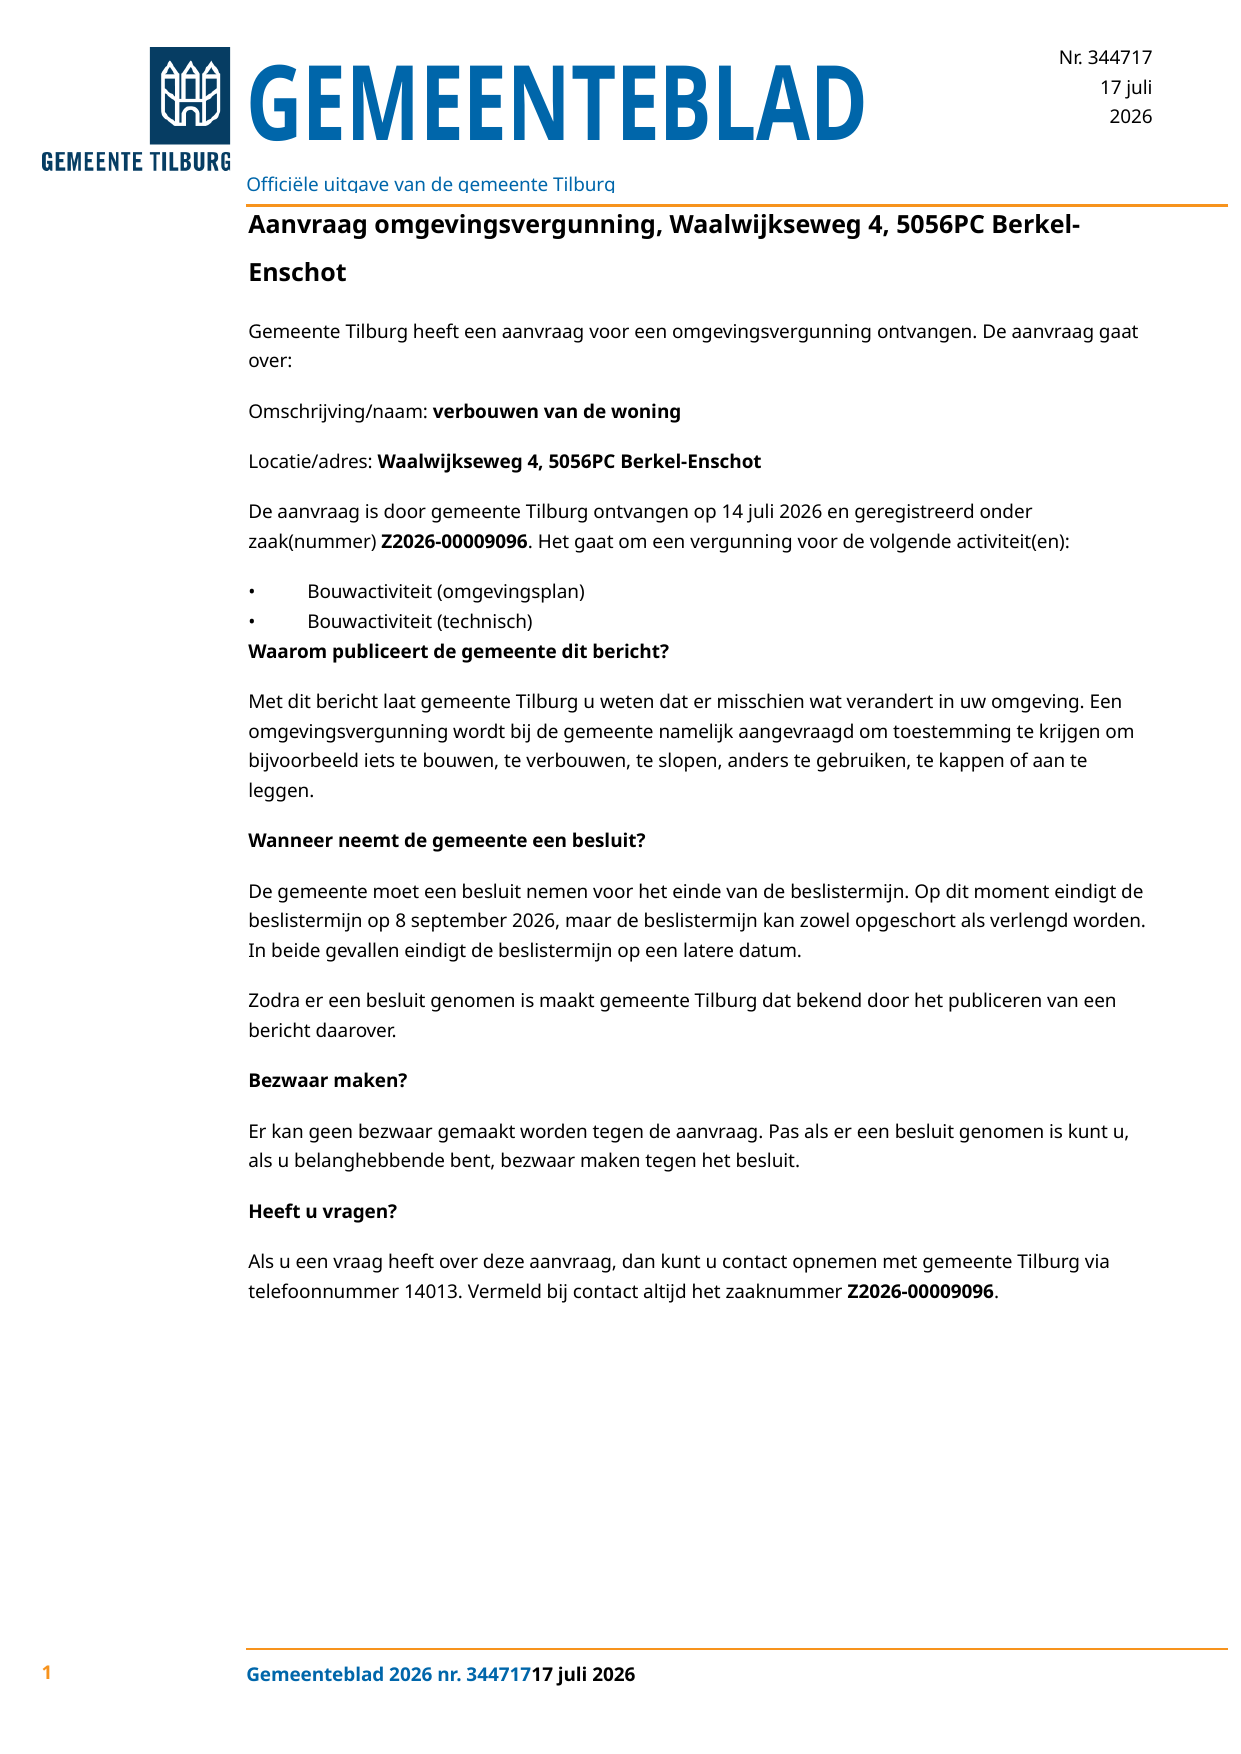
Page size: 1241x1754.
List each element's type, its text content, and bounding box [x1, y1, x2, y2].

text Locatie/adres: Waalwijkseweg 4, 5056PC Berkel-Enschot [248, 448, 1152, 474]
text Zodra er een besluit genomen is maakt gemeente Tilburg dat bekend door het publiceren van een bericht daarover. [248, 987, 1152, 1043]
text Aanvraag omgevingsvergunning, Waalwijkseweg 4, 5056PC Berkel-Enschot [248, 207, 1152, 288]
text De gemeente moet een besluit nemen voor het einde van de beslistermijn. Op dit moment eindigt de beslistermijn op 8 september 2026, maar de beslistermijn kan zowel opgeschort als verlengd worden. In beide gevallen eindigt de beslistermijn op een latere datum. [248, 878, 1152, 963]
text Bezwaar maken? [248, 1067, 1152, 1093]
text Omschrijving/naam: verbouwen van de woning [248, 398, 1152, 424]
list Bouwactiviteit (technisch) [248, 608, 1152, 634]
picture [41, 47, 231, 172]
text Met dit bericht laat gemeente Tilburg u weten dat er misschien wat verandert in uw omgeving. Een omgevingsvergunning wordt bij de gemeente namelijk aangevraagd om toestemming te krijgen om bijvoorbeeld iets te bouwen, te verbouwen, te slopen, anders te gebruiken, te kappen of aan te leggen. [248, 688, 1152, 803]
text Er kan geen bezwaar gemaakt worden tegen de aanvraag. Pas als er een besluit genomen is kunt u, als u belanghebbende bent, bezwaar maken tegen het besluit. [248, 1118, 1152, 1173]
text Als u een vraag heeft over deze aanvraag, dan kunt u contact opnemen met gemeente Tilburg via telefoonnummer 14013. Vermeld bij contact altijd het zaaknummer Z2026-00009096. [248, 1248, 1152, 1304]
text Heeft u vragen? [248, 1198, 1152, 1224]
text Waarom publiceert de gemeente dit bericht? [248, 638, 1152, 664]
text Wanneer neemt de gemeente een besluit? [248, 827, 1152, 853]
text De aanvraag is door gemeente Tilburg ontvangen op 14 juli 2026 en geregistreerd onder zaak(nummer) Z2026-00009096. Het gaat om een vergunning voor de volgende activiteit(en): [248, 499, 1152, 554]
list Bouwactiviteit (omgevingsplan) [248, 579, 1152, 604]
text Gemeente Tilburg heeft een aanvraag voor een omgevingsvergunning ontvangen. De aanvraag gaat over: [248, 318, 1152, 373]
